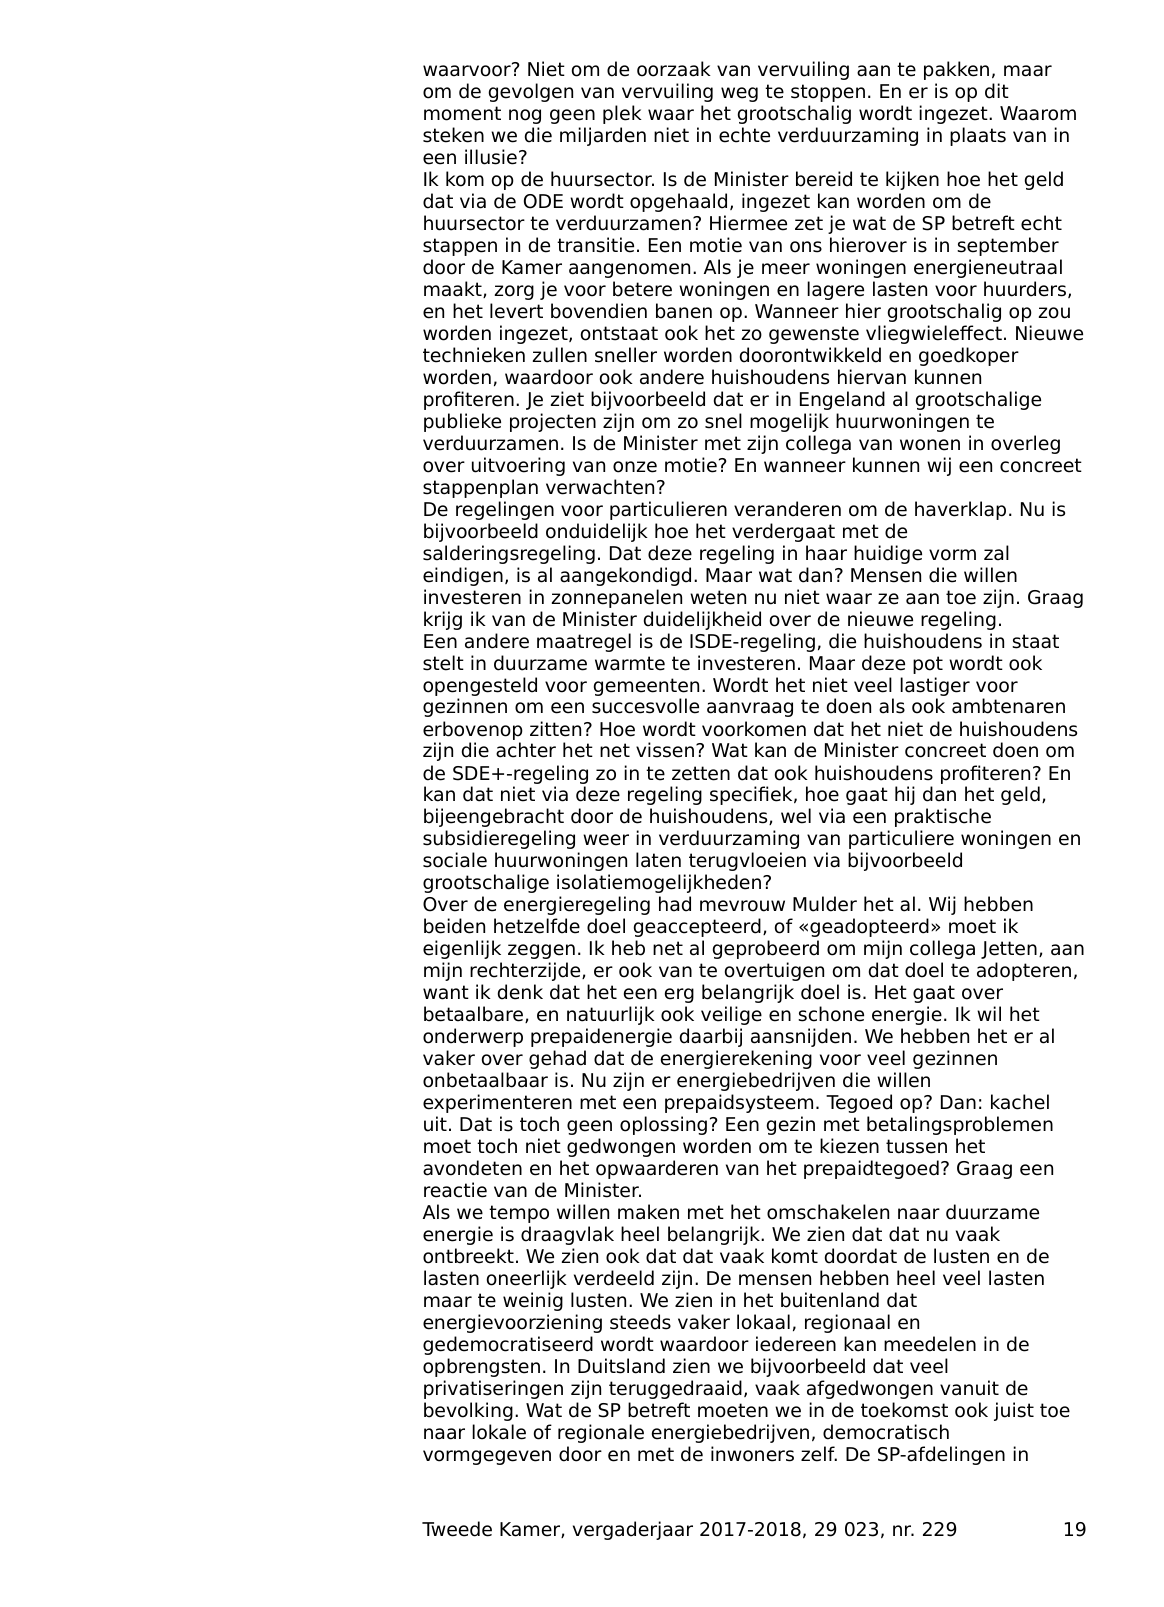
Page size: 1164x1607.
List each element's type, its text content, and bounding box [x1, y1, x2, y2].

text waarvoor? Niet om de oorzaak van vervuiling aan te pakken, maar om de gevolgen van vervuiling weg te stoppen. En er is op dit moment nog geen plek waar het grootschalig wordt ingezet. Waarom steken we die miljarden niet in echte verduurzaming in plaats van in een illusie? [422, 59, 1087, 169]
text De regelingen voor particulieren veranderen om de haverklap. Nu is bijvoorbeeld onduidelijk hoe het verdergaat met de salderingsregeling. Dat deze regeling in haar huidige vorm zal eindigen, is al aangekondigd. Maar wat dan? Mensen die willen investeren in zonnepanelen weten nu niet waar ze aan toe zijn. Graag krijg ik van de Minister duidelijkheid over de nieuwe regeling. [422, 499, 1087, 631]
text Als we tempo willen maken met het omschakelen naar duurzame energie is draagvlak heel belangrijk. We zien dat dat nu vaak ontbreekt. We zien ook dat dat vaak komt doordat de lusten en de lasten oneerlijk verdeeld zijn. De mensen hebben heel veel lasten maar te weinig lusten. We zien in het buitenland dat energievoorziening steeds vaker lokaal, regionaal en gedemocratiseerd wordt waardoor iedereen kan meedelen in de opbrengsten. In Duitsland zien we bijvoorbeeld dat veel privatiseringen zijn teruggedraaid, vaak afgedwongen vanuit de bevolking. Wat de SP betreft moeten we in de toekomst ook juist toe naar lokale of regionale energiebedrijven, democratisch vormgegeven door en met de inwoners zelf. De SP-afdelingen in [422, 1202, 1087, 1466]
text Ik kom op de huursector. Is de Minister bereid te kijken hoe het geld dat via de ODE wordt opgehaald, ingezet kan worden om de huursector te verduurzamen? Hiermee zet je wat de SP betreft echt stappen in de transitie. Een motie van ons hierover is in september door de Kamer aangenomen. Als je meer woningen energieneutraal maakt, zorg je voor betere woningen en lagere lasten voor huurders, en het levert bovendien banen op. Wanneer hier grootschalig op zou worden ingezet, ontstaat ook het zo gewenste vliegwieleffect. Nieuwe technieken zullen sneller worden doorontwikkeld en goedkoper worden, waardoor ook andere huishoudens hiervan kunnen profiteren. Je ziet bijvoorbeeld dat er in Engeland al grootschalige publieke projecten zijn om zo snel mogelijk huurwoningen te verduurzamen. Is de Minister met zijn collega van wonen in overleg over uitvoering van onze motie? En wanneer kunnen wij een concreet stappenplan verwachten? [422, 169, 1087, 499]
text Over de energieregeling had mevrouw Mulder het al. Wij hebben beiden hetzelfde doel geaccepteerd, of «geadopteerd» moet ik eigenlijk zeggen. Ik heb net al geprobeerd om mijn collega Jetten, aan mijn rechterzijde, er ook van te overtuigen om dat doel te adopteren, want ik denk dat het een erg belangrijk doel is. Het gaat over betaalbare, en natuurlijk ook veilige en schone energie. Ik wil het onderwerp prepaidenergie daarbij aansnijden. We hebben het er al vaker over gehad dat de energierekening voor veel gezinnen onbetaalbaar is. Nu zijn er energiebedrijven die willen experimenteren met een prepaidsysteem. Tegoed op? Dan: kachel uit. Dat is toch geen oplossing? Een gezin met betalingsproblemen moet toch niet gedwongen worden om te kiezen tussen het avondeten en het opwaarderen van het prepaidtegoed? Graag een reactie van de Minister. [422, 894, 1087, 1202]
text Een andere maatregel is de ISDE-regeling, die huishoudens in staat stelt in duurzame warmte te investeren. Maar deze pot wordt ook opengesteld voor gemeenten. Wordt het niet veel lastiger voor gezinnen om een succesvolle aanvraag te doen als ook ambtenaren erbovenop zitten? Hoe wordt voorkomen dat het niet de huishoudens zijn die achter het net vissen? Wat kan de Minister concreet doen om de SDE+-regeling zo in te zetten dat ook huishoudens profiteren? En kan dat niet via deze regeling specifiek, hoe gaat hij dan het geld, bijeengebracht door de huishoudens, wel via een praktische subsidieregeling weer in verduurzaming van particuliere woningen en sociale huurwoningen laten terugvloeien via bijvoorbeeld grootschalige isolatiemogelijkheden? [422, 631, 1087, 894]
